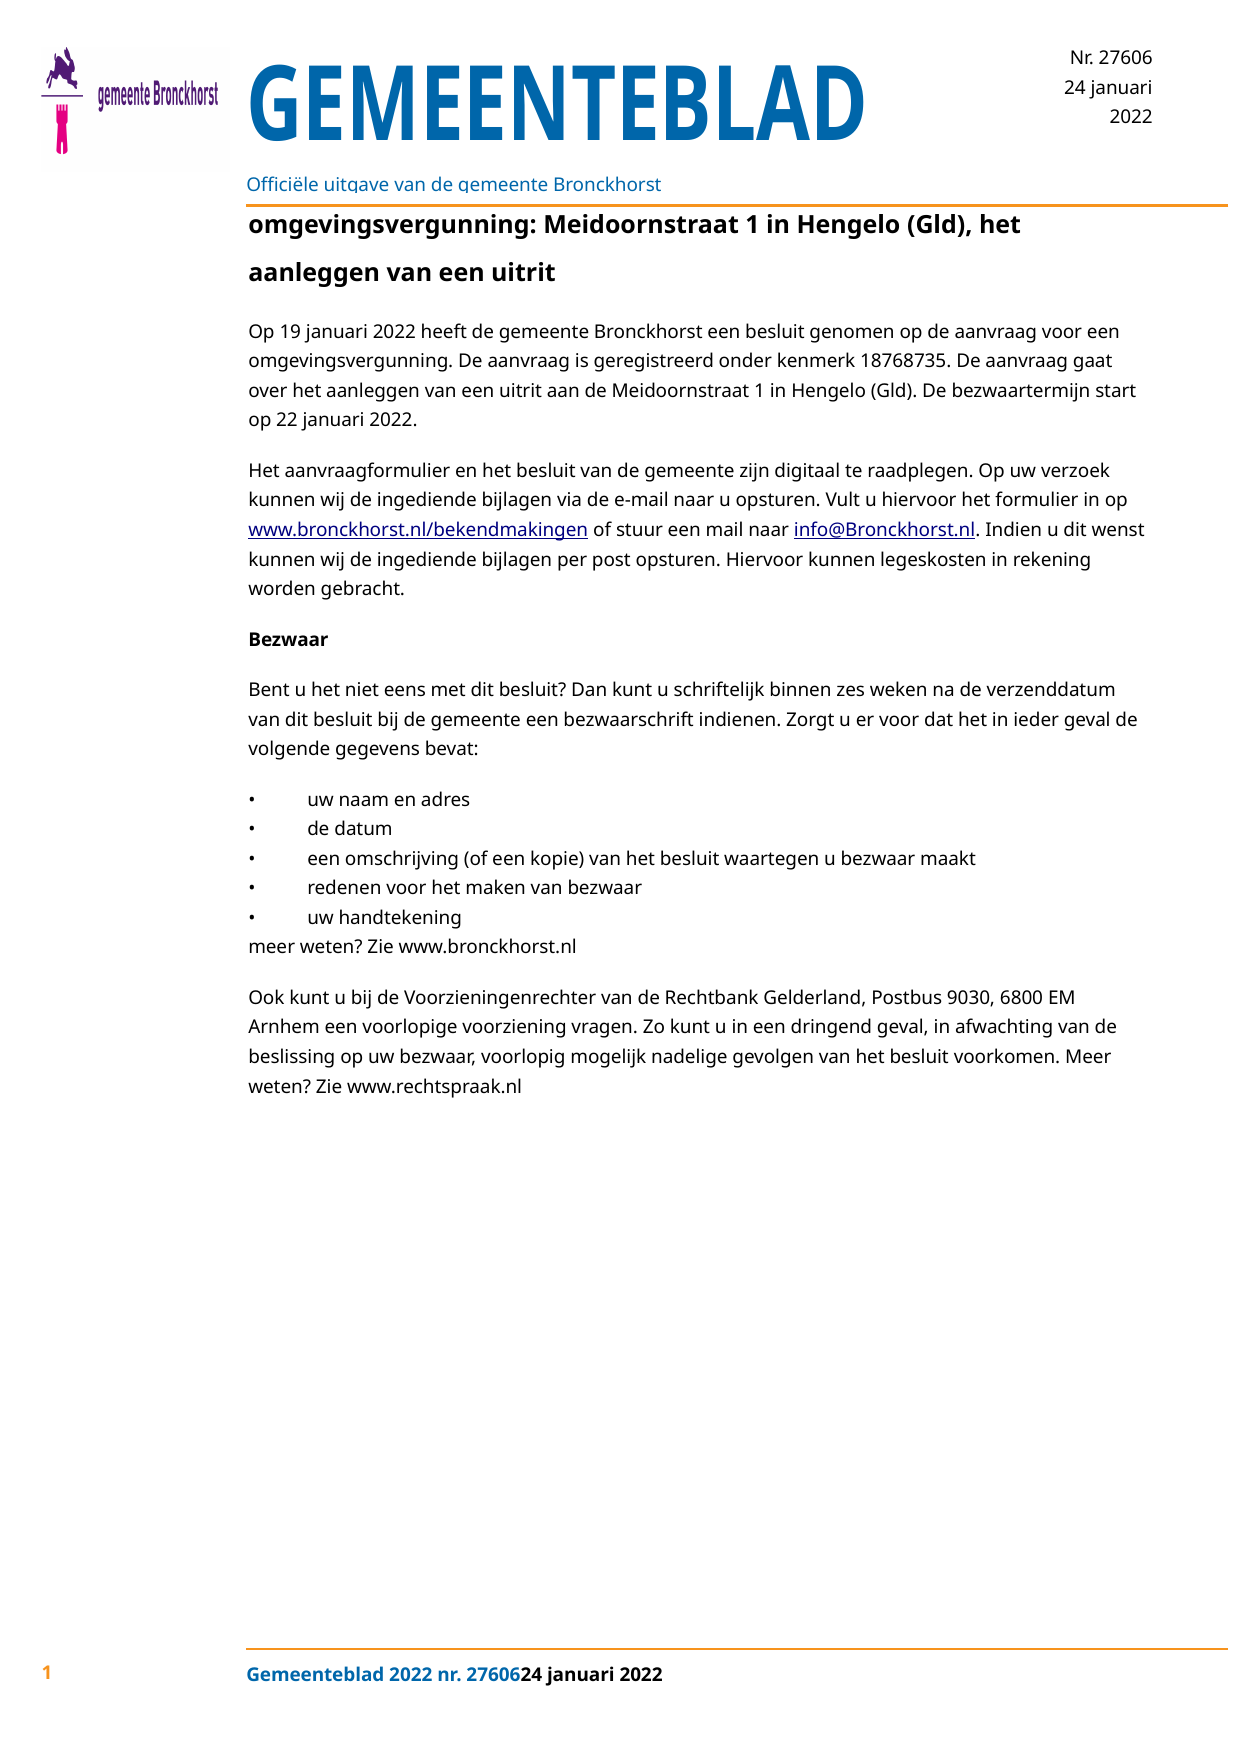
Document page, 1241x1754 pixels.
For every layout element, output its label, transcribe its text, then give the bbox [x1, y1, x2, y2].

list uw naam en adres [248, 786, 1152, 812]
text omgevingsvergunning: Meidoornstraat 1 in Hengelo (Gld), het aanleggen van een uitrit [248, 207, 1152, 288]
list uw handtekening [248, 904, 1152, 930]
list redenen voor het maken van bezwaar [248, 874, 1152, 900]
list de datum [248, 815, 1152, 841]
text Het aanvraagformulier en het besluit van de gemeente zijn digitaal te raadplegen. Op uw verzoek kunnen wij de ingediende bijlagen via de e-mail naar u opsturen. Vult u hiervoor het formulier in op www.bronckhorst.nl/bekendmakingen of stuur een mail naar info@Bronckhorst.nl. Indien u dit wenst kunnen wij de ingediende bijlagen per post opsturen. Hiervoor kunnen legeskosten in rekening worden gebracht. [248, 457, 1152, 601]
text Bent u het niet eens met dit besluit? Dan kunt u schriftelijk binnen zes weken na de verzenddatum van dit besluit bij de gemeente een bezwaarschrift indienen. Zorgt u er voor dat het in ieder geval de volgende gegevens bevat: [248, 676, 1152, 761]
text Bezwaar [248, 626, 1152, 652]
text Op 19 januari 2022 heeft de gemeente Bronckhorst een besluit genomen op de aanvraag voor een omgevingsvergunning. De aanvraag is geregistreerd onder kenmerk 18768735. De aanvraag gaat over het aanleggen van een uitrit aan de Meidoornstraat 1 in Hengelo (Gld). De bezwaartermijn start op 22 januari 2022. [248, 318, 1152, 432]
text meer weten? Zie www.bronckhorst.nl [248, 934, 1152, 959]
picture [41, 47, 231, 172]
text Ook kunt u bij de Voorzieningenrechter van de Rechtbank Gelderland, Postbus 9030, 6800 EM Arnhem een voorlopige voorziening vragen. Zo kunt u in een dringend geval, in afwachting van de beslissing op uw bezwaar, voorlopig mogelijk nadelige gevolgen van het besluit voorkomen. Meer weten? Zie www.rechtspraak.nl [248, 984, 1152, 1099]
list een omschrijving (of een kopie) van het besluit waartegen u bezwaar maakt [248, 845, 1152, 871]
